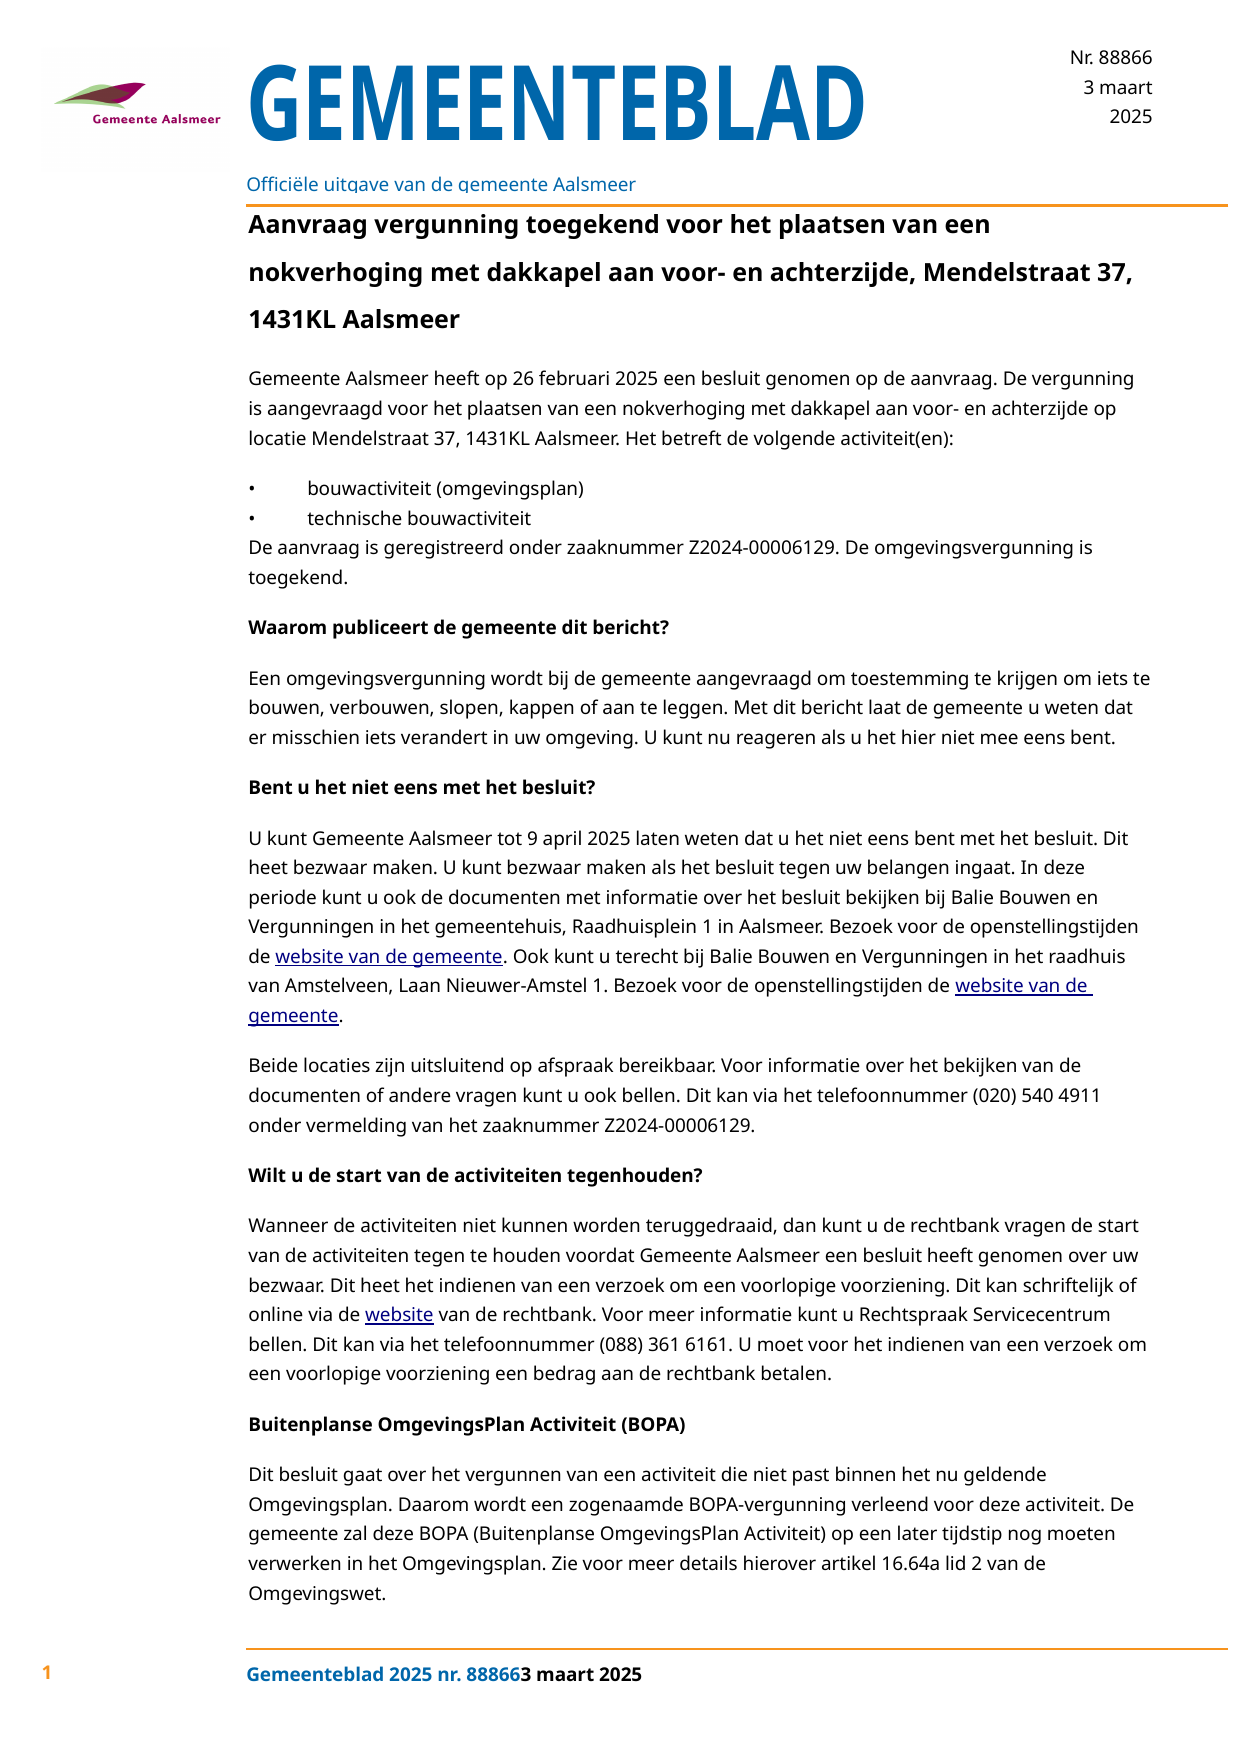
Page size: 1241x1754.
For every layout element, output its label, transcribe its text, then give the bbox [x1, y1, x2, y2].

text De aanvraag is geregistreerd onder zaaknummer Z2024-00006129. De omgevingsvergunning is toegekend. [248, 534, 1152, 589]
text Bent u het niet eens met het besluit? [248, 774, 1152, 800]
text Buitenplanse OmgevingsPlan Activiteit (BOPA) [248, 1411, 1152, 1437]
text Waarom publiceert de gemeente dit bericht? [248, 614, 1152, 640]
text U kunt Gemeente Aalsmeer tot 9 april 2025 laten weten dat u het niet eens bent met het besluit. Dit heet bezwaar maken. U kunt bezwaar maken als het besluit tegen uw belangen ingaat. In deze periode kunt u ook de documenten met informatie over het besluit bekijken bij Balie Bouwen en Vergunningen in het gemeentehuis, Raadhuisplein 1 in Aalsmeer. Bezoek voor de openstellingstijden de website van de gemeente. Ook kunt u terecht bij Balie Bouwen en Vergunningen in het raadhuis van Amstelveen, Laan Nieuwer-Amstel 1. Bezoek voor de openstellingstijden de website van de gemeente. [248, 825, 1152, 1028]
text Gemeente Aalsmeer heeft op 26 februari 2025 een besluit genomen op de aanvraag. De vergunning is aangevraagd voor het plaatsen van een nokverhoging met dakkapel aan voor- en achterzijde op locatie Mendelstraat 37, 1431KL Aalsmeer. Het betreft de volgende activiteit(en): [248, 366, 1152, 450]
text Een omgevingsvergunning wordt bij de gemeente aangevraagd om toestemming te krijgen om iets te bouwen, verbouwen, slopen, kappen of aan te leggen. Met dit bericht laat de gemeente u weten dat er misschien iets verandert in uw omgeving. U kunt nu reageren als u het hier niet mee eens bent. [248, 665, 1152, 749]
text Beide locaties zijn uitsluitend op afspraak bereikbaar. Voor informatie over het bekijken van de documenten of andere vragen kunt u ook bellen. Dit kan via het telefoonnummer (020) 540 4911 onder vermelding van het zaaknummer Z2024-00006129. [248, 1053, 1152, 1137]
text Aanvraag vergunning toegekend voor het plaatsen van een nokverhoging met dakkapel aan voor- en achterzijde, Mendelstraat 37, 1431KL Aalsmeer [248, 207, 1152, 336]
picture [41, 47, 231, 172]
text Wanneer de activiteiten niet kunnen worden teruggedraaid, dan kunt u de rechtbank vragen de start van de activiteiten tegen te houden voordat Gemeente Aalsmeer een besluit heeft genomen over uw bezwaar. Dit heet het indienen van een verzoek om een voorlopige voorziening. Dit kan schriftelijk of online via de website van de rechtbank. Voor meer informatie kunt u Rechtspraak Servicecentrum bellen. Dit kan via het telefoonnummer (088) 361 6161. U moet voor het indienen van een verzoek om een voorlopige voorziening een bedrag aan de rechtbank betalen. [248, 1213, 1152, 1386]
list technische bouwactiviteit [248, 505, 1152, 530]
text Wilt u de start van de activiteiten tegenhouden? [248, 1162, 1152, 1188]
text Dit besluit gaat over het vergunnen van een activiteit die niet past binnen het nu geldende Omgevingsplan. Daarom wordt een zogenaamde BOPA-vergunning verleend voor deze activiteit. De gemeente zal deze BOPA (Buitenplanse OmgevingsPlan Activiteit) op een later tijdstip nog moeten verwerken in het Omgevingsplan. Zie voor meer details hierover artikel 16.64a lid 2 van de Omgevingswet. [248, 1461, 1152, 1605]
list bouwactiviteit (omgevingsplan) [248, 475, 1152, 501]
